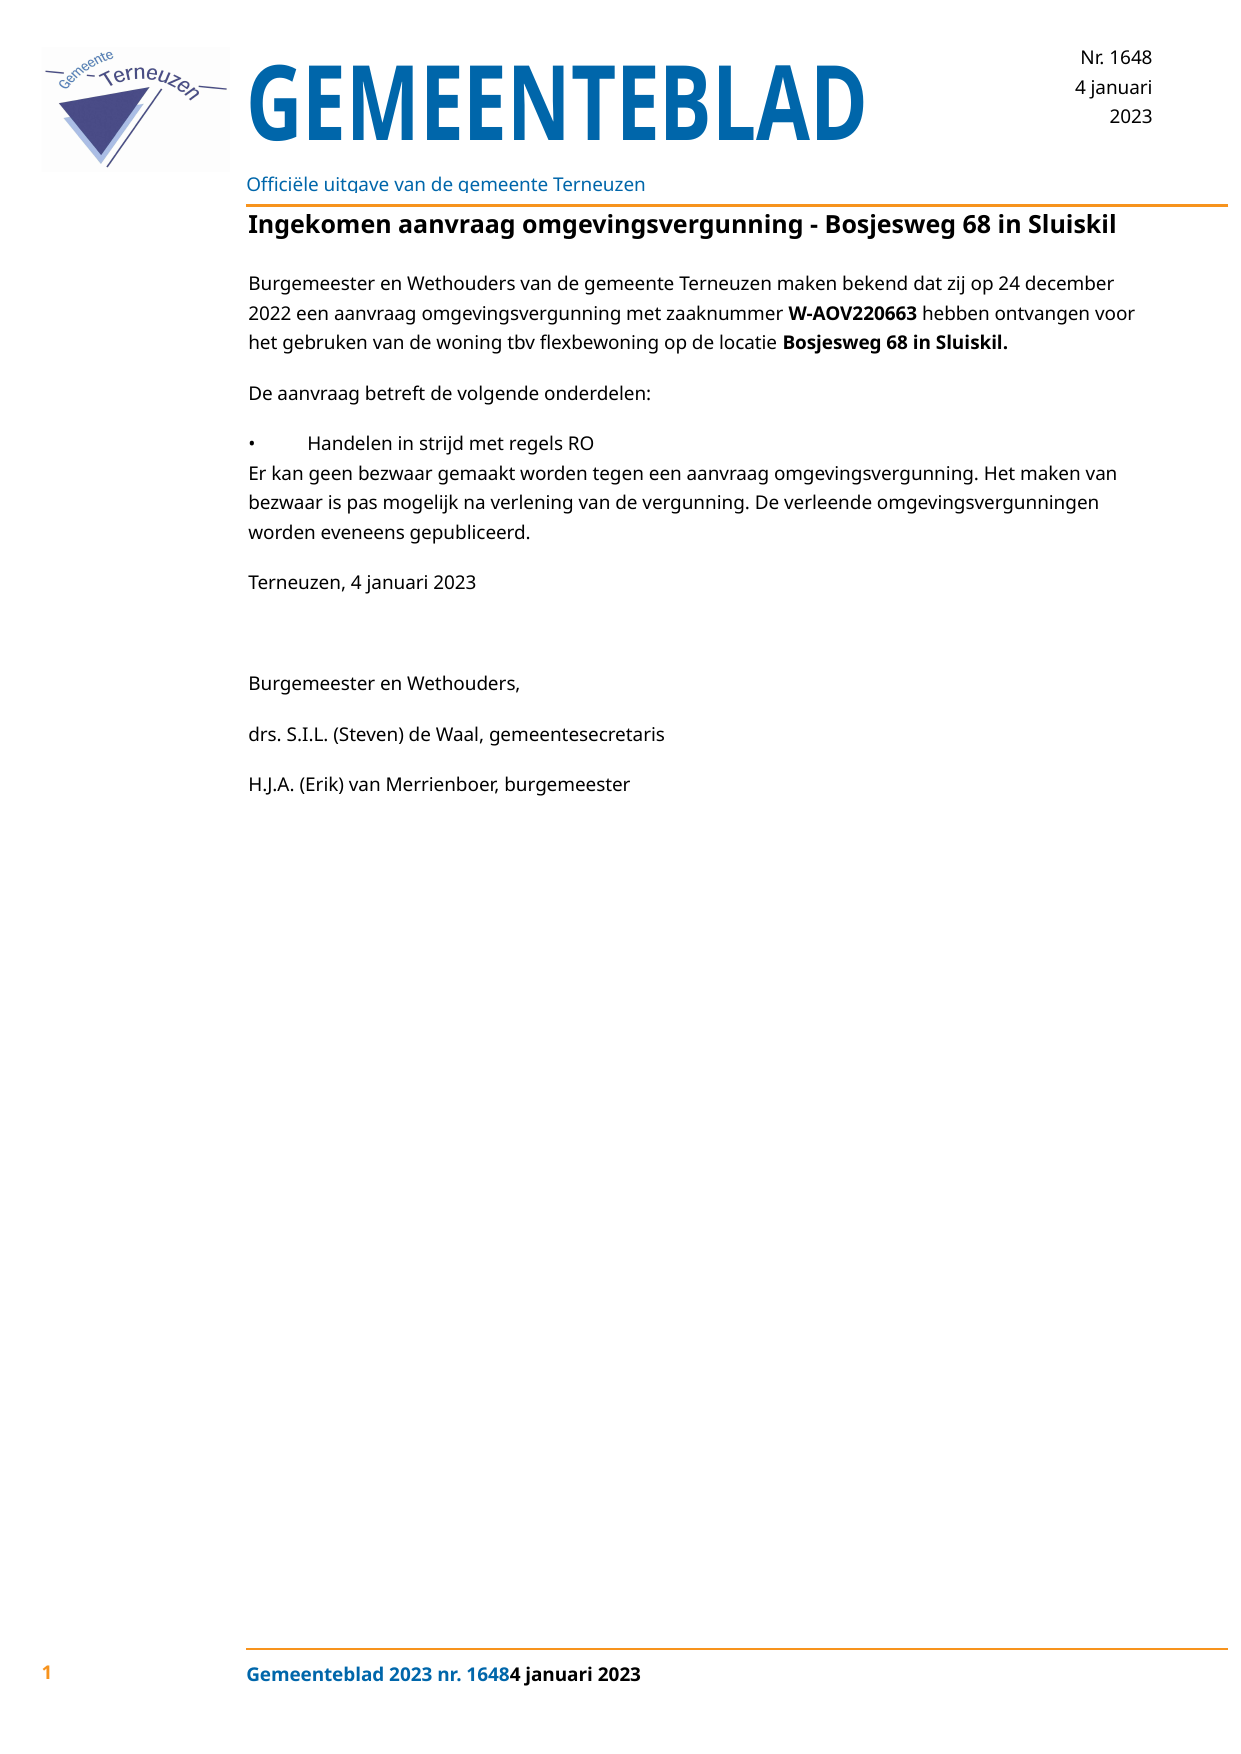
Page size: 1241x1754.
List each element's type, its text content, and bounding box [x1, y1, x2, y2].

text Er kan geen bezwaar gemaakt worden tegen een aanvraag omgevingsvergunning. Het maken van bezwaar is pas mogelijk na verlening van de vergunning. De verleende omgevingsvergunningen worden eveneens gepubliceerd. [248, 460, 1152, 545]
text Burgemeester en Wethouders, [248, 670, 1152, 696]
text Terneuzen, 4 januari 2023 [248, 569, 1152, 595]
picture [41, 47, 231, 172]
text Burgemeester en Wethouders van de gemeente Terneuzen maken bekend dat zij op 24 december 2022 een aanvraag omgevingsvergunning met zaaknummer W-AOV220663 hebben ontvangen voor het gebruken van de woning tbv flexbewoning op de locatie Bosjesweg 68 in Sluiskil. [248, 270, 1152, 355]
list Handelen in strijd met regels RO [248, 430, 1152, 456]
text H.J.A. (Erik) van Merrienboer, burgemeester [248, 771, 1152, 797]
text Ingekomen aanvraag omgevingsvergunning - Bosjesweg 68 in Sluiskil [248, 207, 1152, 241]
text De aanvraag betreft de volgende onderdelen: [248, 380, 1152, 406]
text drs. S.I.L. (Steven) de Waal, gemeentesecretaris [248, 721, 1152, 746]
